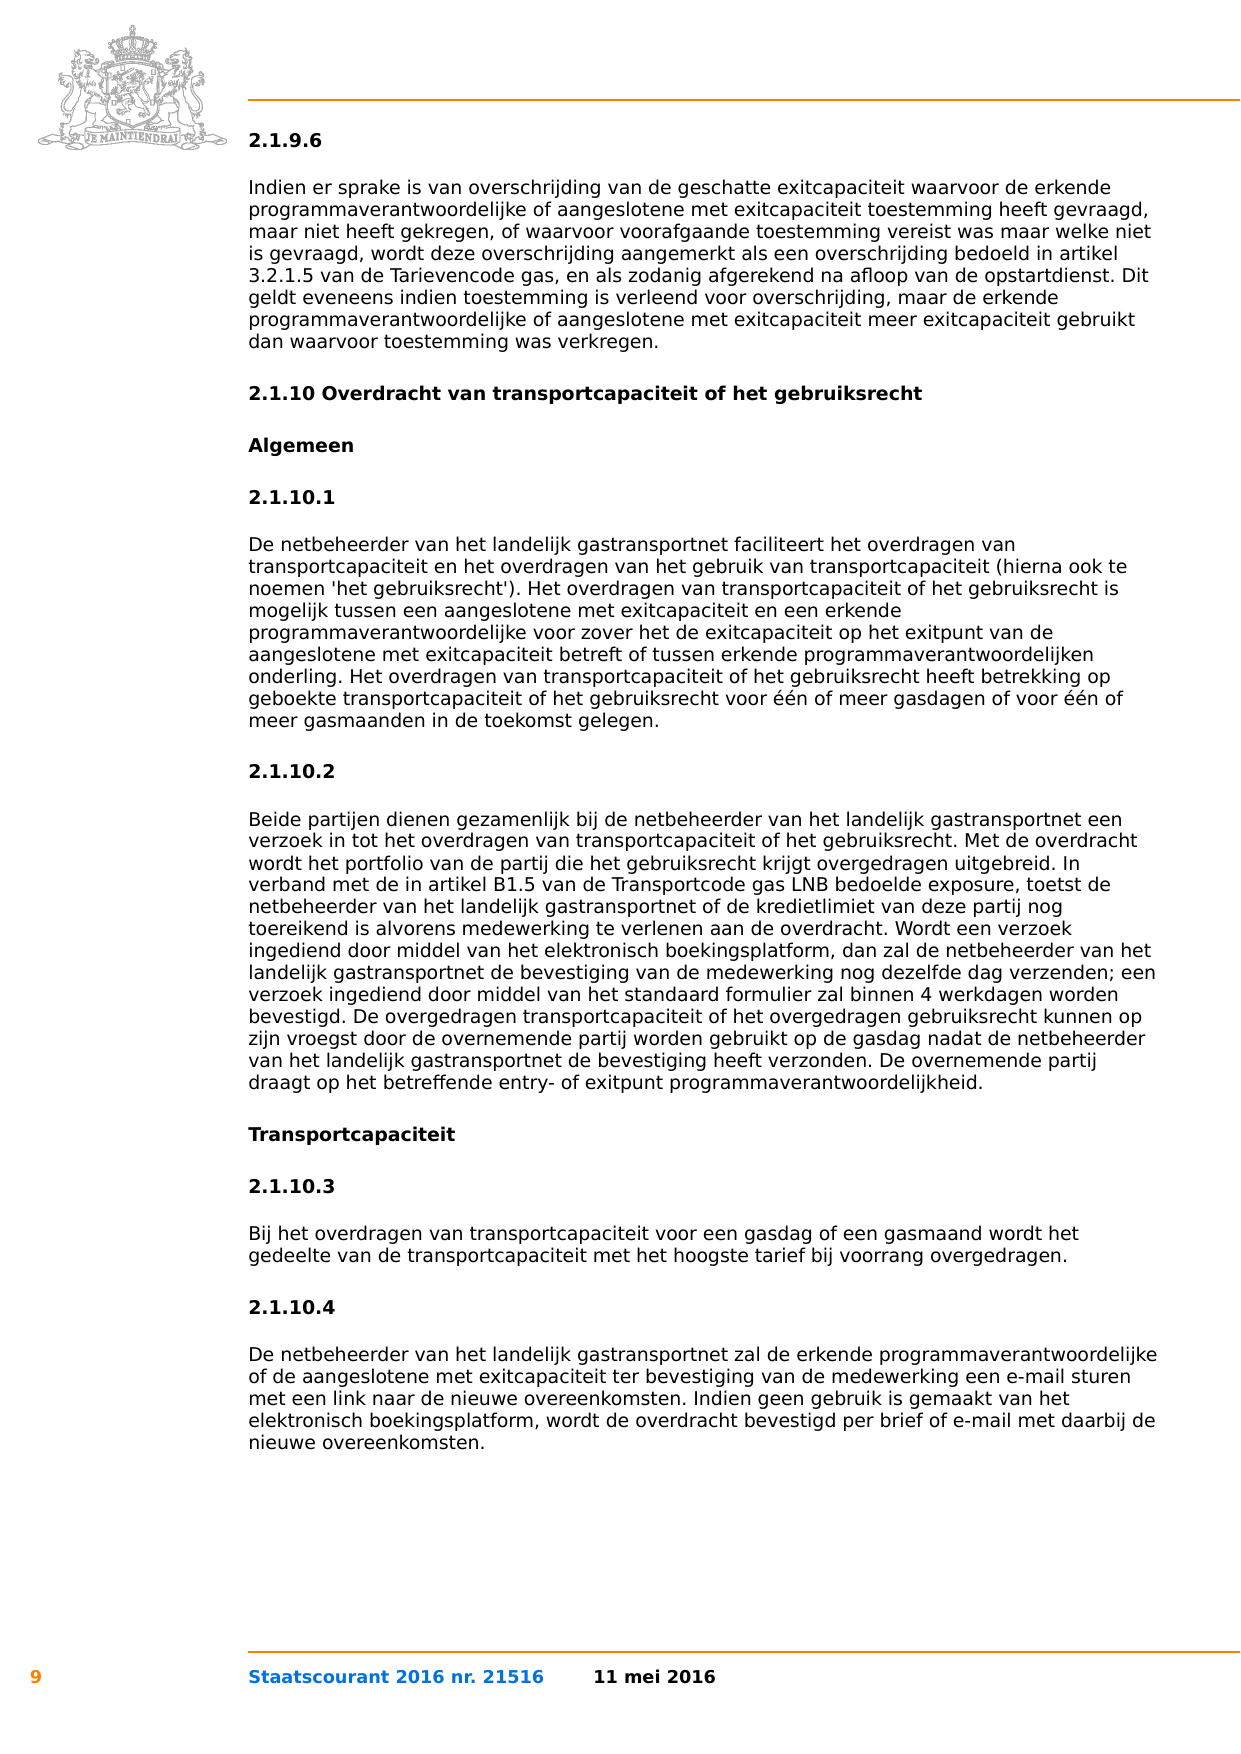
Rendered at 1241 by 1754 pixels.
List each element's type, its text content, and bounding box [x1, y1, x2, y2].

text Beide partijen dienen gezamenlijk bij de netbeheerder van het landelijk gastransportnet een verzoek in tot het overdragen van transportcapaciteit of het gebruiksrecht. Met de overdracht wordt het portfolio van de partij die het gebruiksrecht krijgt overgedragen uitgebreid. In verband met de in artikel B1.5 van de Transportcode gas LNB bedoelde exposure, toetst de netbeheerder van het landelijk gastransportnet of de kredietlimiet van deze partij nog toereikend is alvorens medewerking te verlenen aan de overdracht. Wordt een verzoek ingediend door middel van het elektronisch boekingsplatform, dan zal de netbeheerder van het landelijk gastransportnet de bevestiging van de medewerking nog dezelfde dag verzenden; een verzoek ingediend door middel van het standaard formulier zal binnen 4 werkdagen worden bevestigd. De overgedragen transportcapaciteit of het overgedragen gebruiksrecht kunnen op zijn vroegst door de overnemende partij worden gebruikt op de gasdag nadat de netbeheerder van het landelijk gastransportnet de bevestiging heeft verzonden. De overnemende partij draagt op het betreffende entry- of exitpunt programmaverantwoordelijkheid. [248, 808, 1163, 1094]
text De netbeheerder van het landelijk gastransportnet zal de erkende programmaverantwoordelijke of de aangeslotene met exitcapaciteit ter bevestiging van de medewerking een e-mail sturen met een link naar de nieuwe overeenkomsten. Indien geen gebruik is gemaakt van het elektronisch boekingsplatform, wordt de overdracht bevestigd per brief of e-mail met daarbij de nieuwe overeenkomsten. [248, 1344, 1163, 1454]
subtitle 2.1.10.4 [248, 1297, 1163, 1319]
subtitle 2.1.9.6 [248, 130, 1163, 152]
text De netbeheerder van het landelijk gastransportnet faciliteert het overdragen van transportcapaciteit en het overdragen van het gebruik van transportcapaciteit (hierna ook te noemen 'het gebruiksrecht'). Het overdragen van transportcapaciteit of het gebruiksrecht is mogelijk tussen een aangeslotene met exitcapaciteit en een erkende programmaverantwoordelijke voor zover het de exitcapaciteit op het exitpunt van de aangeslotene met exitcapaciteit betreft of tussen erkende programmaverantwoordelijken onderling. Het overdragen van transportcapaciteit of het gebruiksrecht heeft betrekking op geboekte transportcapaciteit of het gebruiksrecht voor één of meer gasdagen of voor één of meer gasmaanden in de toekomst gelegen. [248, 534, 1163, 731]
subtitle 2.1.10.1 [248, 487, 1163, 509]
subtitle 2.1.10.2 [248, 761, 1163, 783]
text Bij het overdragen van transportcapaciteit voor een gasdag of een gasmaand wordt het gedeelte van de transportcapaciteit met het hoogste tarief bij voorrang overgedragen. [248, 1223, 1163, 1267]
subtitle 2.1.10.3 [248, 1176, 1163, 1198]
picture [38, 25, 227, 150]
subtitle Algemeen [248, 435, 1163, 457]
subtitle Transportcapaciteit [248, 1124, 1163, 1146]
text Indien er sprake is van overschrijding van de geschatte exitcapaciteit waarvoor de erkende programmaverantwoordelijke of aangeslotene met exitcapaciteit toestemming heeft gevraagd, maar niet heeft gekregen, of waarvoor voorafgaande toestemming vereist was maar welke niet is gevraagd, wordt deze overschrijding aangemerkt als een overschrijding bedoeld in artikel 3.2.1.5 van de Tarievencode gas, en als zodanig afgerekend na afloop van de opstartdienst. Dit geldt eveneens indien toestemming is verleend voor overschrijding, maar de erkende programmaverantwoordelijke of aangeslotene met exitcapaciteit meer exitcapaciteit gebruikt dan waarvoor toestemming was verkregen. [248, 177, 1163, 353]
subtitle 2.1.10 Overdracht van transportcapaciteit of het gebruiksrecht [248, 383, 1163, 405]
